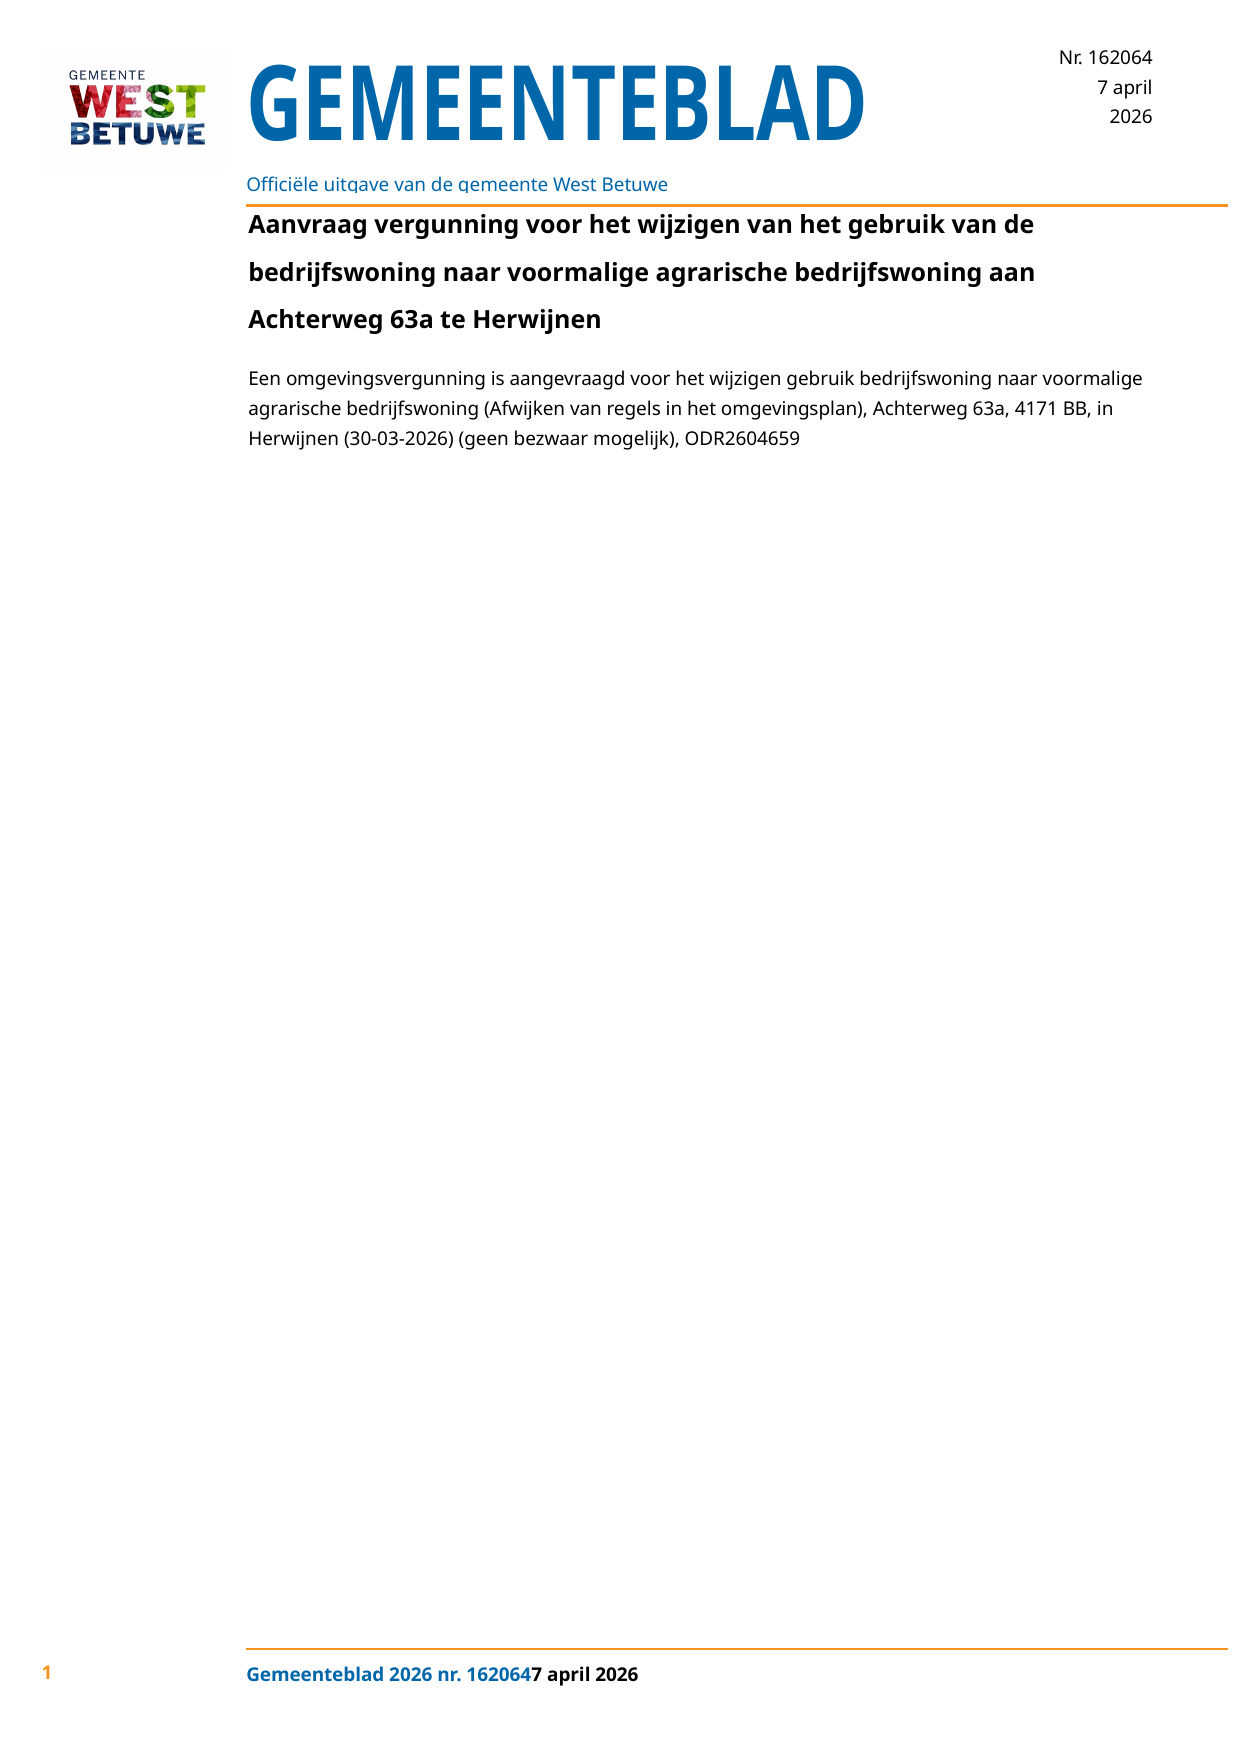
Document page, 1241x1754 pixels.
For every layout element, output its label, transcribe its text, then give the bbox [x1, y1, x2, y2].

text Aanvraag vergunning voor het wijzigen van het gebruik van de bedrijfswoning naar voormalige agrarische bedrijfswoning aan Achterweg 63a te Herwijnen [248, 207, 1152, 336]
text Een omgevingsvergunning is aangevraagd voor het wijzigen gebruik bedrijfswoning naar voormalige agrarische bedrijfswoning (Afwijken van regels in het omgevingsplan), Achterweg 63a, 4171 BB, in Herwijnen (30-03-2026) (geen bezwaar mogelijk), ODR2604659 [248, 366, 1152, 450]
picture [41, 47, 231, 172]
